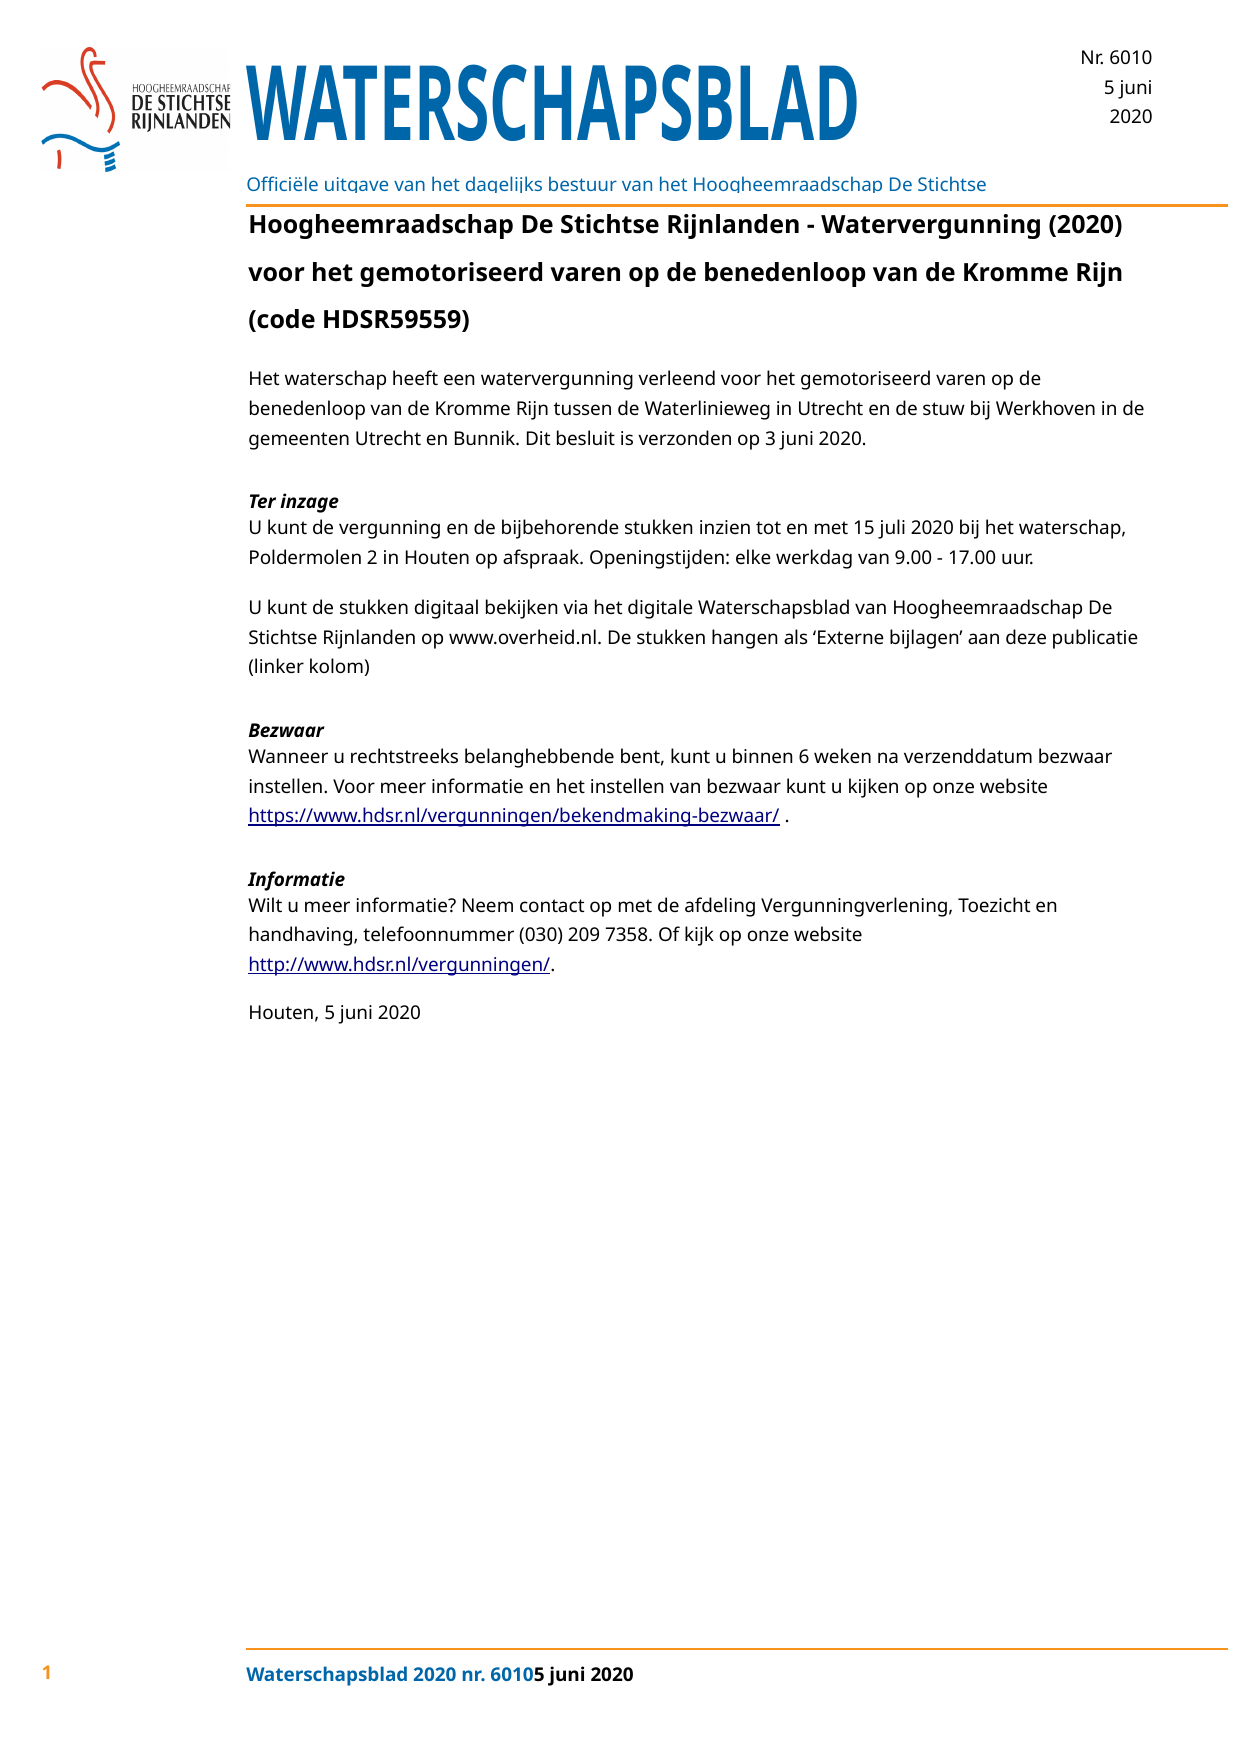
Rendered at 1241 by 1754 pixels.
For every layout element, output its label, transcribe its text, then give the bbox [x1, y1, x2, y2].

text Bezwaar [248, 717, 1152, 743]
text Het waterschap heeft een watervergunning verleend voor het gemotoriseerd varen op de benedenloop van de Kromme Rijn tussen de Waterlinieweg in Utrecht en de stuw bij Werkhoven in de gemeenten Utrecht en Bunnik. Dit besluit is verzonden op 3 juni 2020. [248, 366, 1152, 450]
text Informatie [248, 866, 1152, 892]
text U kunt de vergunning en de bijbehorende stukken inzien tot en met 15 juli 2020 bij het waterschap, Poldermolen 2 in Houten op afspraak. Openingstijden: elke werkdag van 9.00 - 17.00 uur. [248, 514, 1152, 570]
text Ter inzage [248, 489, 1152, 514]
picture [41, 47, 231, 172]
text Hoogheemraadschap De Stichtse Rijnlanden - Watervergunning (2020) voor het gemotoriseerd varen op de benedenloop van de Kromme Rijn (code HDSR59559) [248, 207, 1152, 336]
text U kunt de stukken digitaal bekijken via het digitale Waterschapsblad van Hoogheemraadschap De Stichtse Rijnlanden op www.overheid.nl. De stukken hangen als ‘Externe bijlagen’ aan deze publicatie (linker kolom) [248, 594, 1152, 679]
text Wanneer u rechtstreeks belanghebbende bent, kunt u binnen 6 weken na verzenddatum bezwaar instellen. Voor meer informatie en het instellen van bezwaar kunt u kijken op onze website https://www.hdsr.nl/vergunningen/bekendmaking-bezwaar/ . [248, 743, 1152, 828]
text Houten, 5 juni 2020 [248, 999, 1152, 1025]
text Wilt u meer informatie? Neem contact op met de afdeling Vergunningverlening, Toezicht en handhaving, telefoonnummer (030) 209 7358. Of kijk op onze website http://www.hdsr.nl/vergunningen/. [248, 892, 1152, 977]
